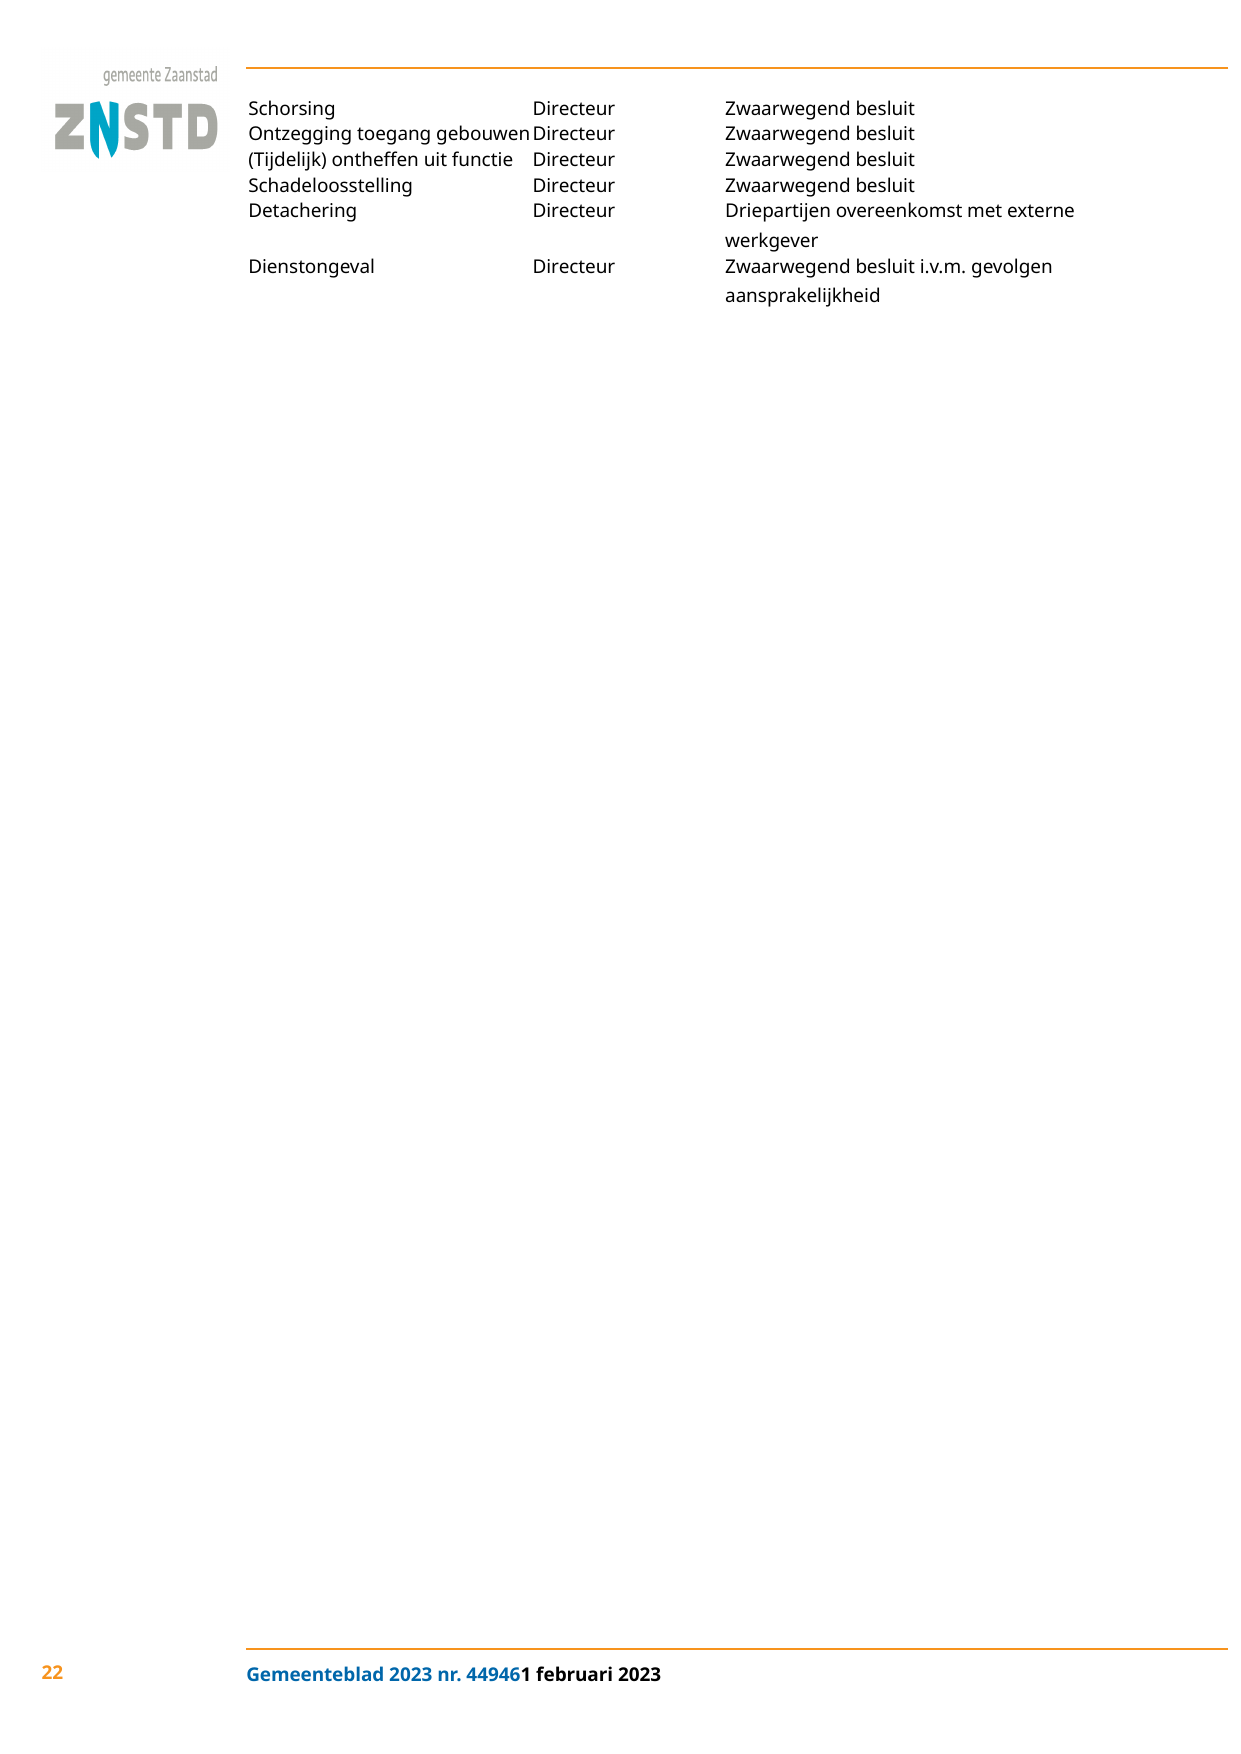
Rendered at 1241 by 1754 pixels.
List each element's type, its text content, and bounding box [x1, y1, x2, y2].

table_cell Driepartijen overeenkomst met externe werkgever [725, 198, 1152, 253]
table_cell Zwaarwegend besluit [725, 172, 1152, 198]
table_cell (Tijdelijk) ontheffen uit functie [248, 146, 532, 172]
table_cell Zwaarwegend besluit i.v.m. gevolgen aansprakelijkheid [725, 253, 1152, 308]
table_cell Zwaarwegend besluit [725, 95, 1152, 121]
table_cell Dienstongeval [248, 253, 532, 308]
picture [41, 47, 231, 172]
table_cell Directeur [533, 121, 725, 146]
table_cell Detachering [248, 198, 532, 253]
table_cell Ontzegging toegang gebouwen [248, 121, 532, 146]
table_cell Schadeloosstelling [248, 172, 532, 198]
table_cell Directeur [533, 253, 725, 308]
table_cell Directeur [533, 95, 725, 121]
table_cell Zwaarwegend besluit [725, 121, 1152, 146]
table_cell Directeur [533, 172, 725, 198]
table_cell Directeur [533, 146, 725, 172]
table_cell Zwaarwegend besluit [725, 146, 1152, 172]
table_cell Directeur [533, 198, 725, 253]
table_cell Schorsing [248, 95, 532, 121]
